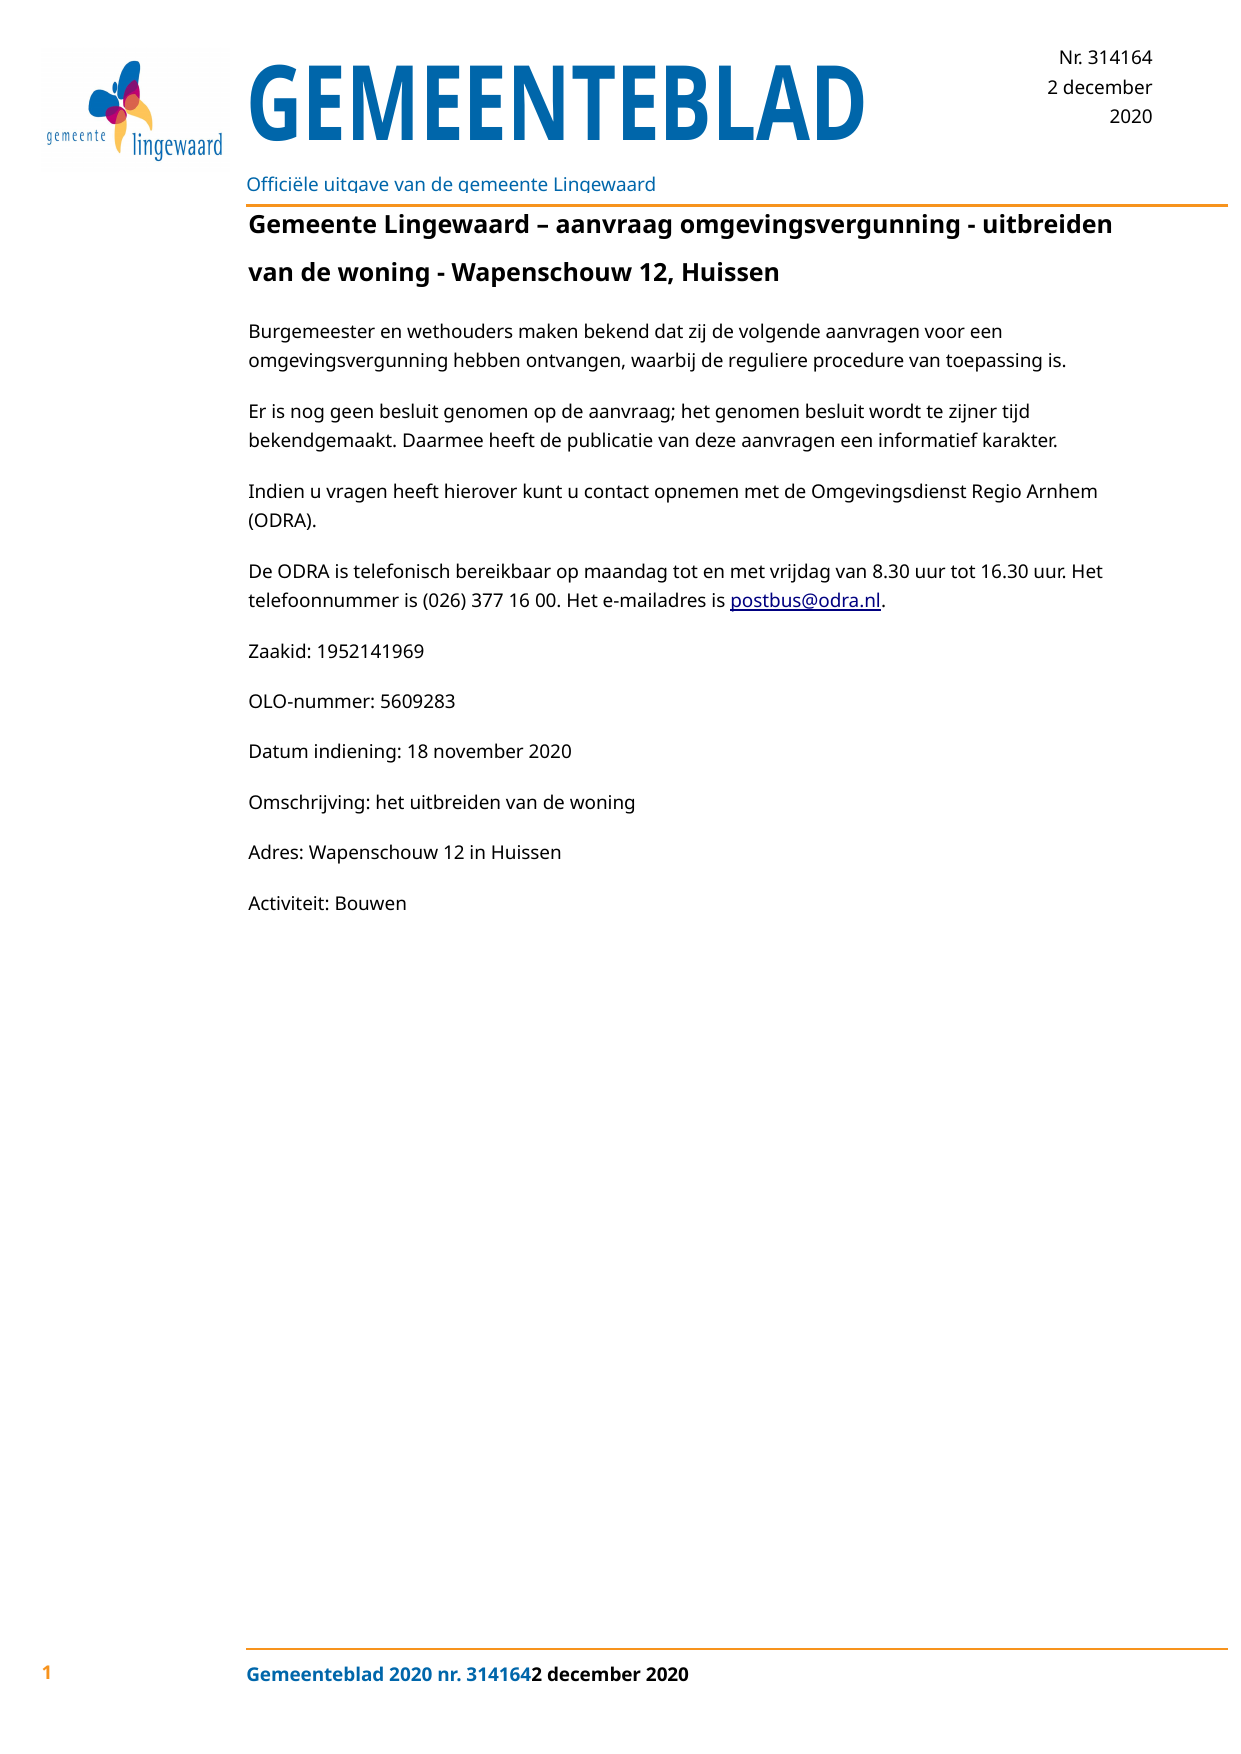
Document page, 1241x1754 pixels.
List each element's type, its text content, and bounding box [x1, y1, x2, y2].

text Gemeente Lingewaard – aanvraag omgevingsvergunning - uitbreiden van de woning - Wapenschouw 12, Huissen [248, 207, 1152, 288]
text Zaakid: 1952141969 [248, 638, 1152, 664]
text OLO-nummer: 5609283 [248, 688, 1152, 714]
picture [41, 47, 231, 172]
text De ODRA is telefonisch bereikbaar op maandag tot en met vrijdag van 8.30 uur tot 16.30 uur. Het telefoonnummer is (026) 377 16 00. Het e-mailadres is postbus@odra.nl. [248, 558, 1152, 613]
text Burgemeester en wethouders maken bekend dat zij de volgende aanvragen voor een omgevingsvergunning hebben ontvangen, waarbij de reguliere procedure van toepassing is. [248, 318, 1152, 373]
text Datum indiening: 18 november 2020 [248, 739, 1152, 764]
text Adres: Wapenschouw 12 in Huissen [248, 839, 1152, 865]
text Indien u vragen heeft hierover kunt u contact opnemen met de Omgevingsdienst Regio Arnhem (ODRA). [248, 478, 1152, 533]
text Er is nog geen besluit genomen op de aanvraag; het genomen besluit wordt te zijner tijd bekendgemaakt. Daarmee heeft de publicatie van deze aanvragen een informatief karakter. [248, 398, 1152, 453]
text Activiteit: Bouwen [248, 890, 1152, 916]
text Omschrijving: het uitbreiden van de woning [248, 789, 1152, 815]
